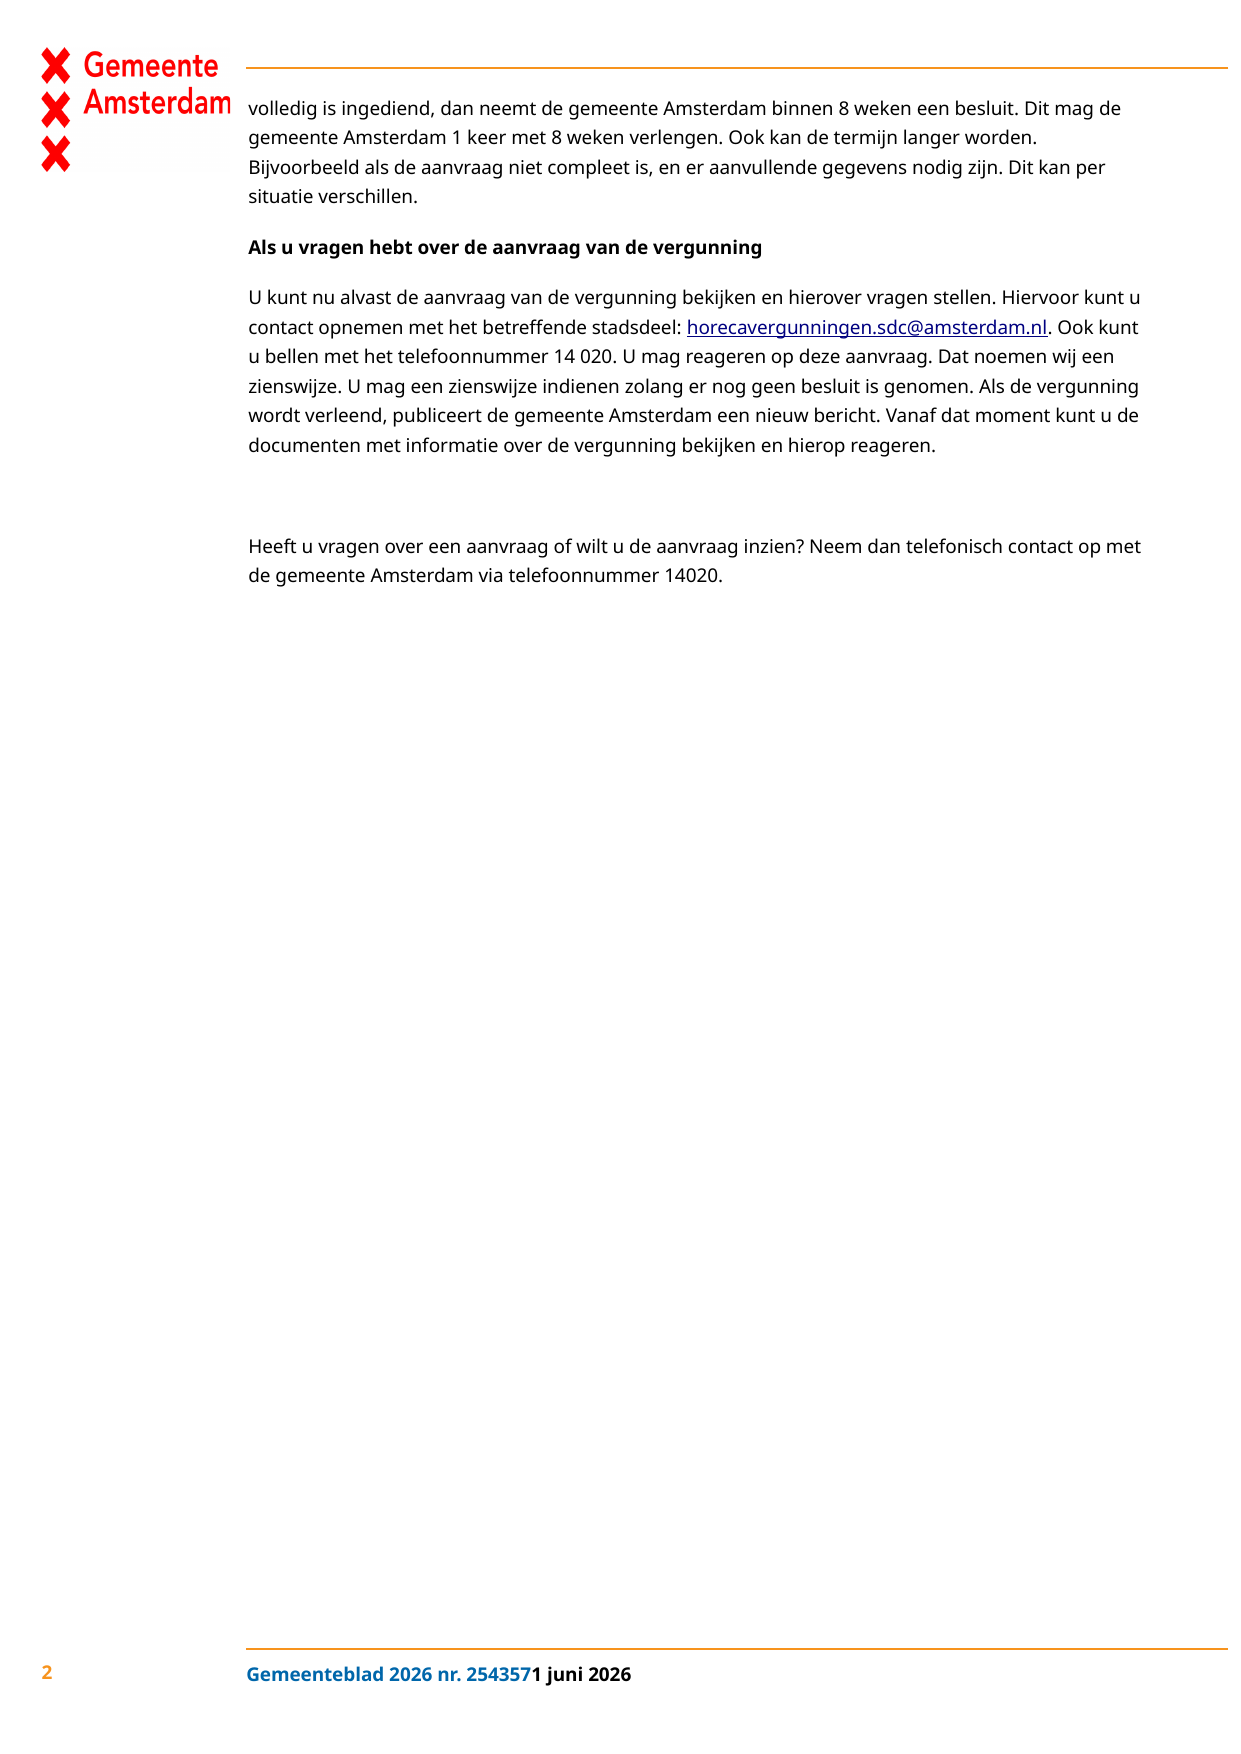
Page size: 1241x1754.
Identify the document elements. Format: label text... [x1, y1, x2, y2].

text Als u vragen hebt over de aanvraag van de vergunning [248, 234, 1152, 260]
text volledig is ingediend, dan neemt de gemeente Amsterdam binnen 8 weken een besluit. Dit mag de gemeente Amsterdam 1 keer met 8 weken verlengen. Ook kan de termijn langer worden. Bijvoorbeeld als de aanvraag niet compleet is, en er aanvullende gegevens nodig zijn. Dit kan per situatie verschillen. [248, 95, 1152, 209]
text Heeft u vragen over een aanvraag of wilt u de aanvraag inzien? Neem dan telefonisch contact op met de gemeente Amsterdam via telefoonnummer 14020. [248, 533, 1152, 588]
text U kunt nu alvast de aanvraag van de vergunning bekijken en hierover vragen stellen. Hiervoor kunt u contact opnemen met het betreffende stadsdeel: horecavergunningen.sdc@amsterdam.nl. Ook kunt u bellen met het telefoonnummer 14 020. U mag reageren op deze aanvraag. Dat noemen wij een zienswijze. U mag een zienswijze indienen zolang er nog geen besluit is genomen. Als de vergunning wordt verleend, publiceert de gemeente Amsterdam een nieuw bericht. Vanaf dat moment kunt u de documenten met informatie over de vergunning bekijken en hierop reageren. [248, 284, 1152, 458]
picture [41, 47, 231, 172]
